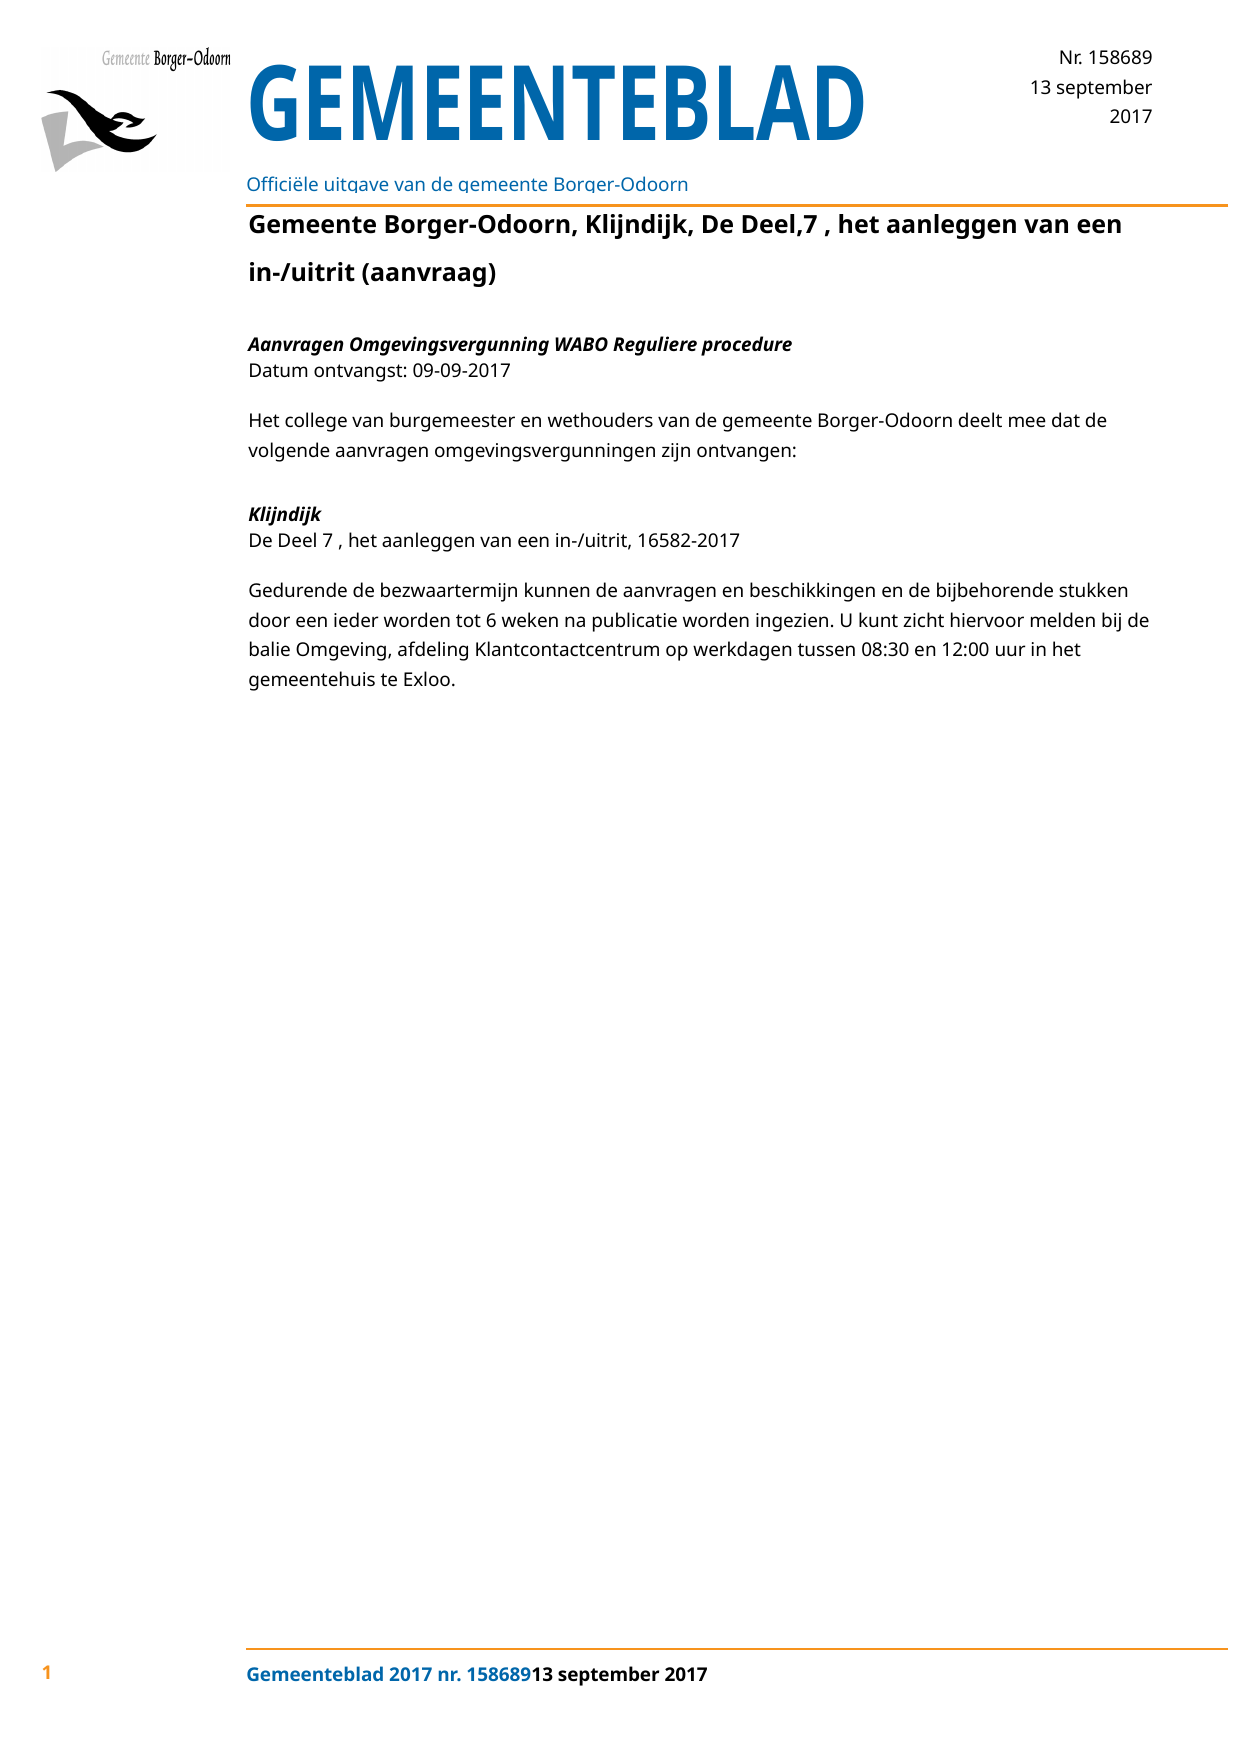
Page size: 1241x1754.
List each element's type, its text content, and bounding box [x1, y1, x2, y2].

text Aanvragen Omgevingsvergunning WABO Reguliere procedure [248, 331, 1152, 357]
text De Deel 7 , het aanleggen van een in-/uitrit, 16582-2017 [248, 527, 1152, 553]
text Gedurende de bezwaartermijn kunnen de aanvragen en beschikkingen en de bijbehorende stukken door een ieder worden tot 6 weken na publicatie worden ingezien. U kunt zicht hiervoor melden bij de balie Omgeving, afdeling Klantcontactcentrum op werkdagen tussen 08:30 en 12:00 uur in het gemeentehuis te Exloo. [248, 577, 1152, 692]
text Het college van burgemeester en wethouders van de gemeente Borger-Odoorn deelt mee dat de volgende aanvragen omgevingsvergunningen zijn ontvangen: [248, 408, 1152, 463]
text Klijndijk [248, 501, 1152, 527]
picture [41, 47, 231, 172]
text Datum ontvangst: 09-09-2017 [248, 357, 1152, 383]
text Gemeente Borger-Odoorn, Klijndijk, De Deel,7 , het aanleggen van een in-/uitrit (aanvraag) [248, 207, 1152, 288]
